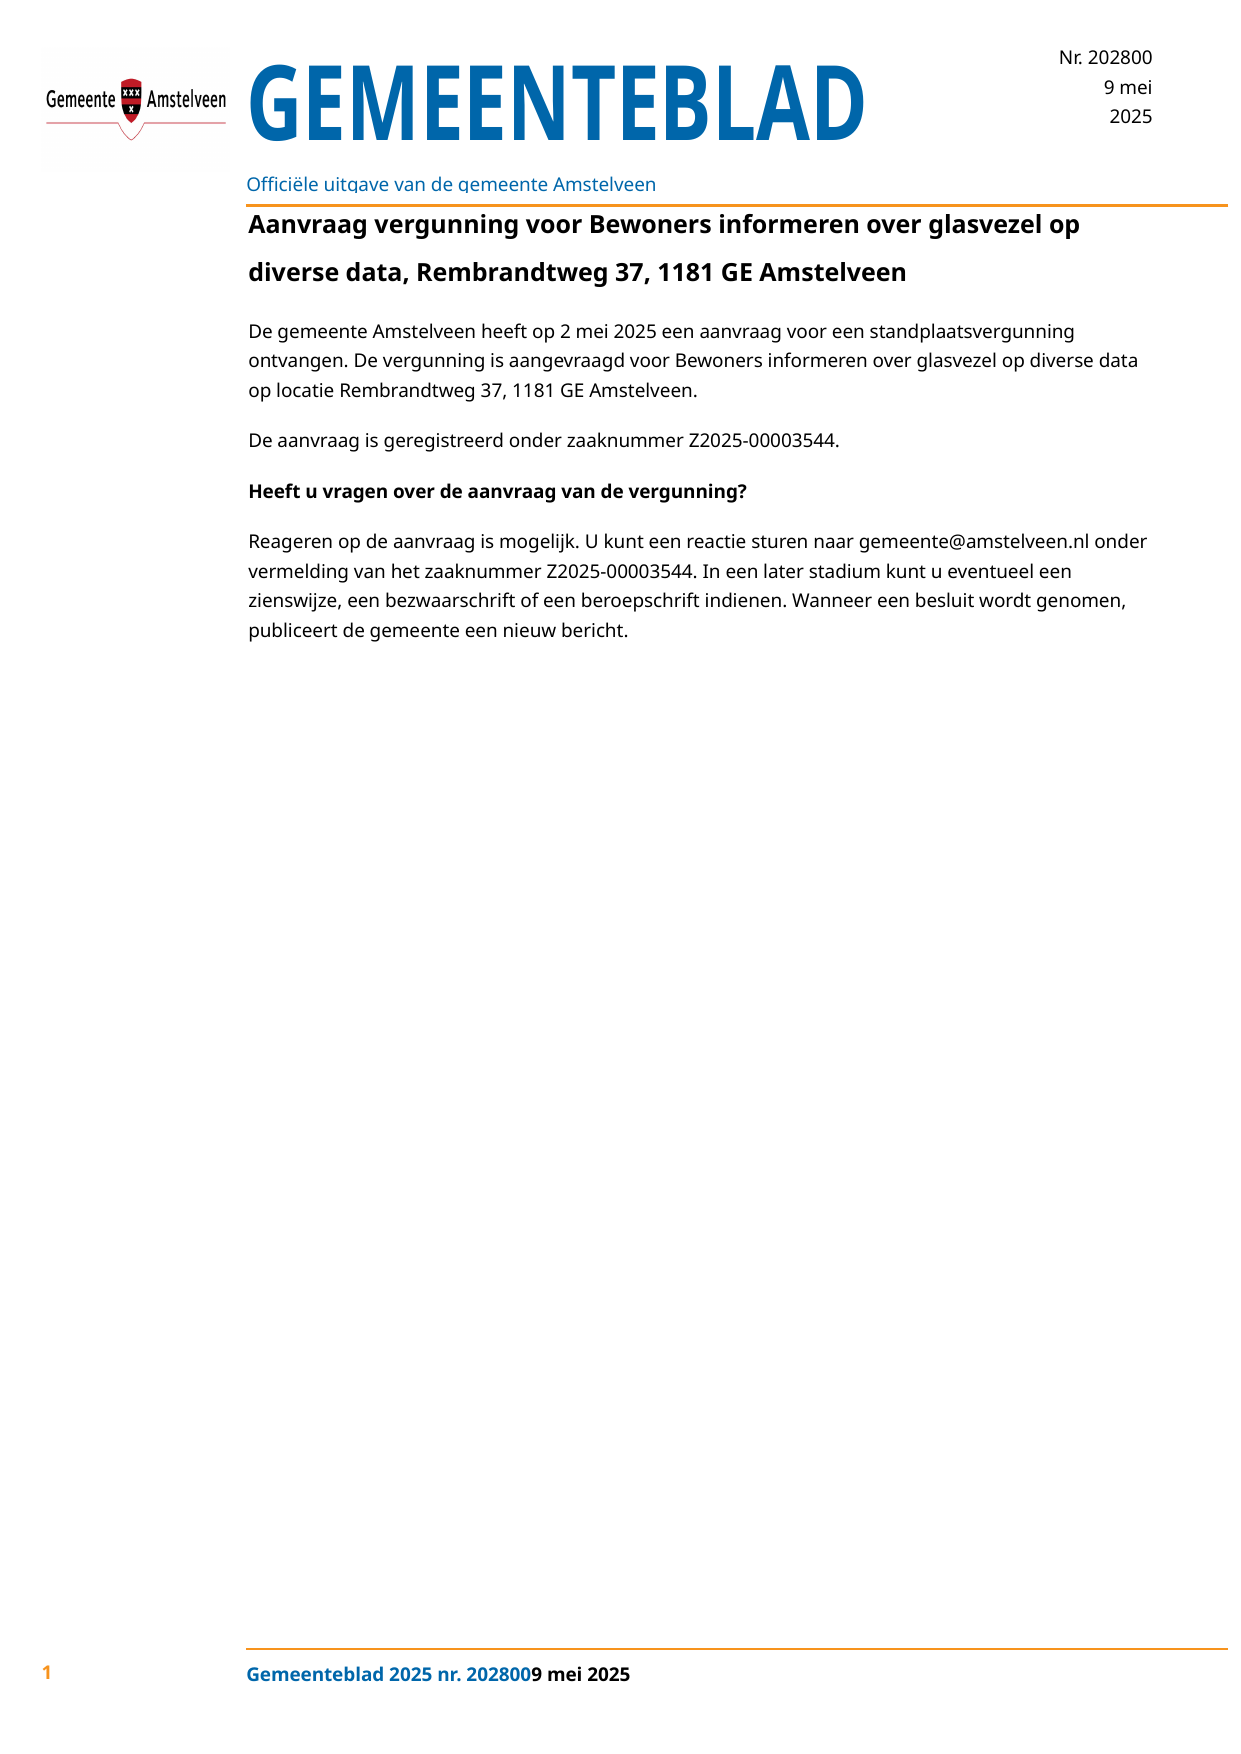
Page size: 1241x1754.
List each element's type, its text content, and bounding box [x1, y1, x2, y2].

text De gemeente Amstelveen heeft op 2 mei 2025 een aanvraag voor een standplaatsvergunning ontvangen. De vergunning is aangevraagd voor Bewoners informeren over glasvezel op diverse data op locatie Rembrandtweg 37, 1181 GE Amstelveen. [248, 318, 1152, 403]
text Heeft u vragen over de aanvraag van de vergunning? [248, 478, 1152, 504]
text Aanvraag vergunning voor Bewoners informeren over glasvezel op diverse data, Rembrandtweg 37, 1181 GE Amstelveen [248, 207, 1152, 288]
text De aanvraag is geregistreerd onder zaaknummer Z2025-00003544. [248, 427, 1152, 453]
text Reageren op de aanvraag is mogelijk. U kunt een reactie sturen naar gemeente@amstelveen.nl onder vermelding van het zaaknummer Z2025-00003544. In een later stadium kunt u eventueel een zienswijze, een bezwaarschrift of een beroepschrift indienen. Wanneer een besluit wordt genomen, publiceert de gemeente een nieuw bericht. [248, 528, 1152, 643]
picture [41, 47, 231, 172]
